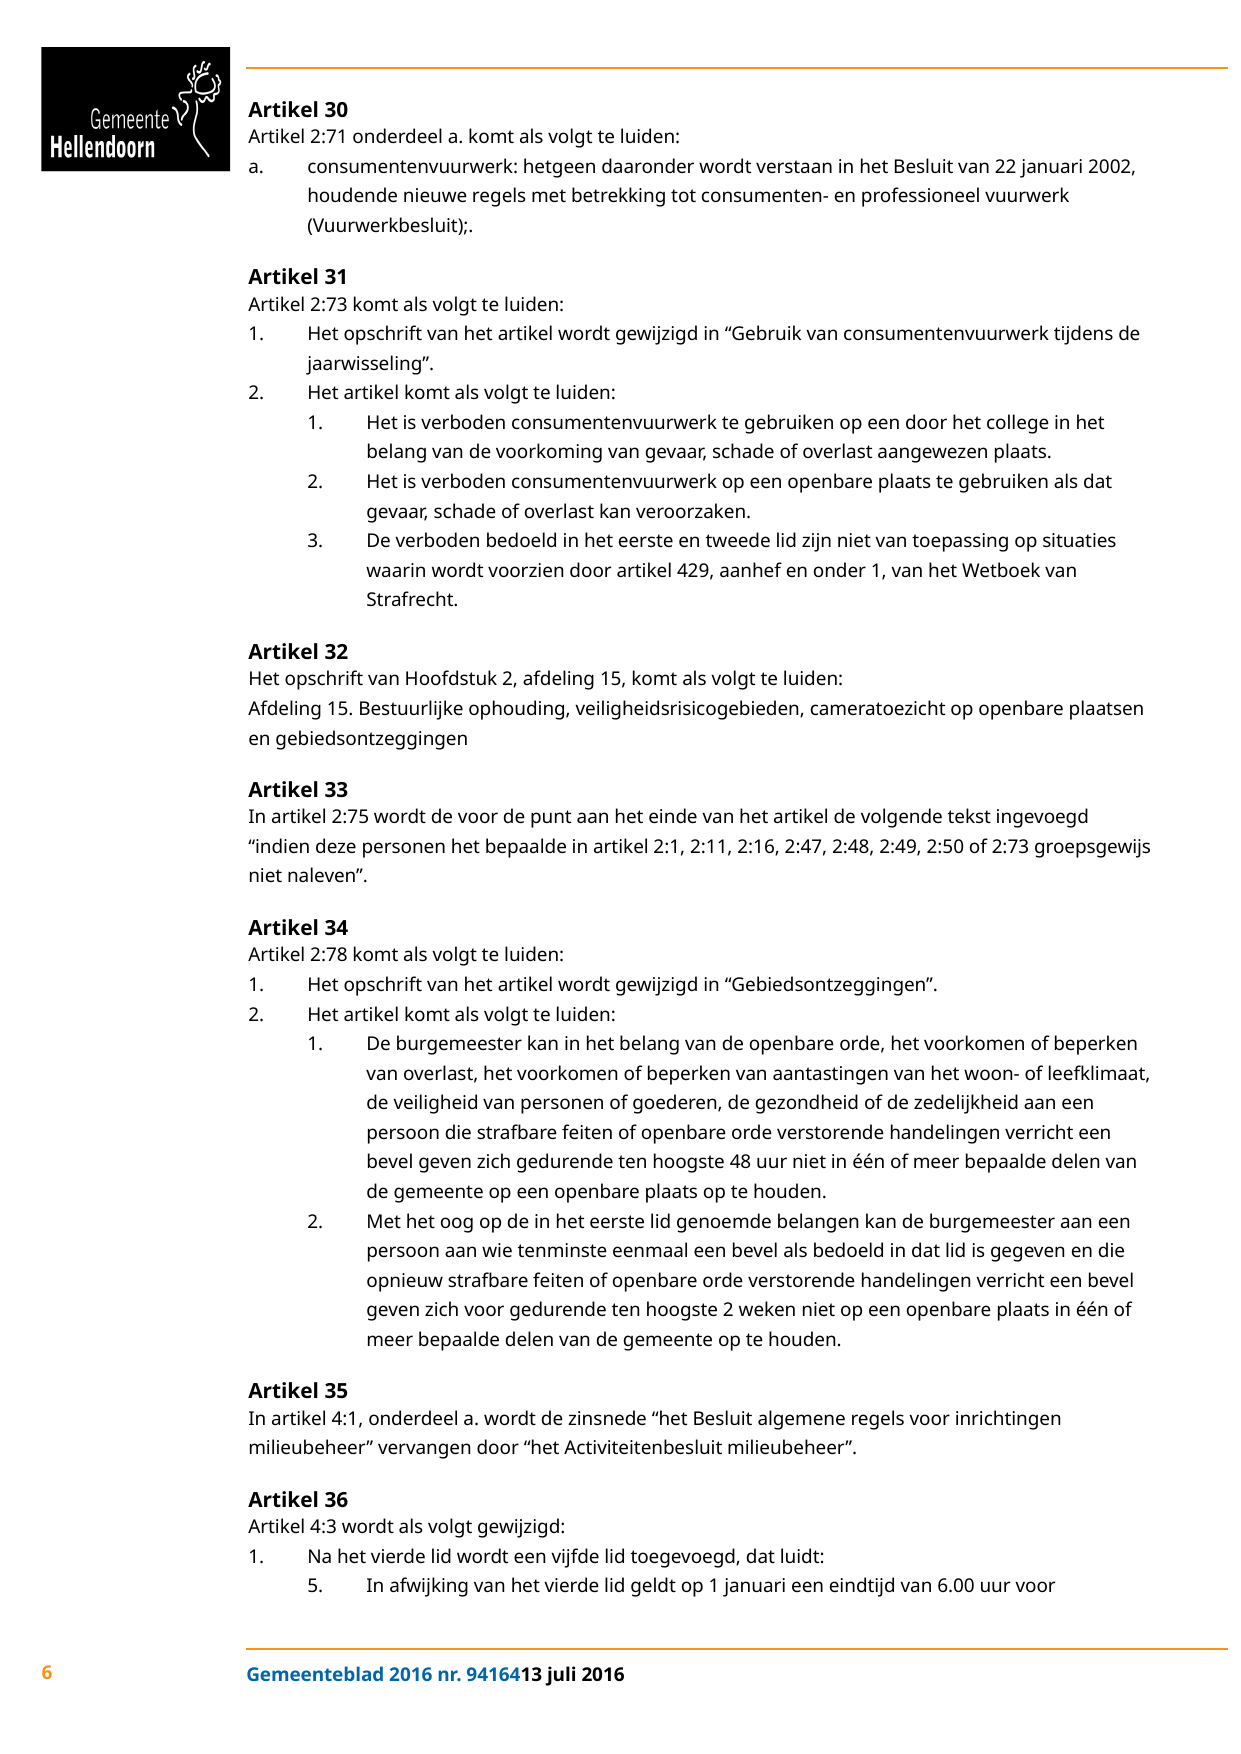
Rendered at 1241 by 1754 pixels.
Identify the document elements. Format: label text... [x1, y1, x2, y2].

text Artikel 36 [248, 1485, 1152, 1513]
list Het artikel komt als volgt te luiden: [248, 379, 1152, 405]
list Na het vierde lid wordt een vijfde lid toegevoegd, dat luidt: [248, 1543, 1152, 1569]
text Artikel 31 [248, 262, 1152, 291]
text Het opschrift van Hoofdstuk 2, afdeling 15, komt als volgt te luiden: [248, 666, 1152, 691]
text Afdeling 15. Bestuurlijke ophouding, veiligheidsrisicogebieden, cameratoezicht op openbare plaatsen en gebiedsontzeggingen [248, 695, 1152, 750]
text Artikel 32 [248, 637, 1152, 666]
picture [41, 47, 231, 172]
list Het is verboden consumentenvuurwerk op een openbare plaats te gebruiken als dat gevaar, schade of overlast kan veroorzaken. [307, 468, 1152, 524]
text Artikel 2:73 komt als volgt te luiden: [248, 291, 1152, 317]
list De verboden bedoeld in het eerste en tweede lid zijn niet van toepassing op situaties waarin wordt voorzien door artikel 429, aanhef en onder 1, van het Wetboek van Strafrecht. [307, 527, 1152, 612]
list Het artikel komt als volgt te luiden: [248, 1001, 1152, 1026]
list Met het oog op de in het eerste lid genoemde belangen kan de burgemeester aan een persoon aan wie tenminste eenmaal een bevel als bedoeld in dat lid is gegeven en die opnieuw strafbare feiten of openbare orde verstorende handelingen verricht een bevel geven zich voor gedurende ten hoogste 2 weken niet op een openbare plaats in één of meer bepaalde delen van de gemeente op te houden. [307, 1208, 1152, 1352]
list In afwijking van het vierde lid geldt op 1 januari een eindtijd van 6.00 uur voor [307, 1573, 1152, 1598]
text Artikel 34 [248, 913, 1152, 942]
list consumentenvuurwerk: hetgeen daaronder wordt verstaan in het Besluit van 22 januari 2002, houdende nieuwe regels met betrekking tot consumenten- en professioneel vuurwerk (Vuurwerkbesluit);. [248, 153, 1152, 238]
text Artikel 4:3 wordt als volgt gewijzigd: [248, 1513, 1152, 1539]
text Artikel 30 [248, 95, 1152, 123]
list Het is verboden consumentenvuurwerk te gebruiken op een door het college in het belang van de voorkoming van gevaar, schade of overlast aangewezen plaats. [307, 409, 1152, 464]
text In artikel 2:75 wordt de voor de punt aan het einde van het artikel de volgende tekst ingevoegd “indien deze personen het bepaalde in artikel 2:1, 2:11, 2:16, 2:47, 2:48, 2:49, 2:50 of 2:73 groepsgewijs niet naleven”. [248, 803, 1152, 888]
text Artikel 2:71 onderdeel a. komt als volgt te luiden: [248, 123, 1152, 149]
list Het opschrift van het artikel wordt gewijzigd in “Gebiedsontzeggingen”. [248, 971, 1152, 997]
text Artikel 2:78 komt als volgt te luiden: [248, 942, 1152, 967]
text Artikel 35 [248, 1377, 1152, 1405]
text Artikel 33 [248, 775, 1152, 803]
list De burgemeester kan in het belang van de openbare orde, het voorkomen of beperken van overlast, het voorkomen of beperken van aantastingen van het woon- of leefklimaat, de veiligheid van personen of goederen, de gezondheid of de zedelijkheid aan een persoon die strafbare feiten of openbare orde verstorende handelingen verricht een bevel geven zich gedurende ten hoogste 48 uur niet in één of meer bepaalde delen van de gemeente op een openbare plaats op te houden. [307, 1030, 1152, 1204]
text In artikel 4:1, onderdeel a. wordt de zinsnede “het Besluit algemene regels voor inrichtingen milieubeheer” vervangen door “het Activiteitenbesluit milieubeheer”. [248, 1405, 1152, 1460]
list Het opschrift van het artikel wordt gewijzigd in “Gebruik van consumentenvuurwerk tijdens de jaarwisseling”. [248, 320, 1152, 376]
